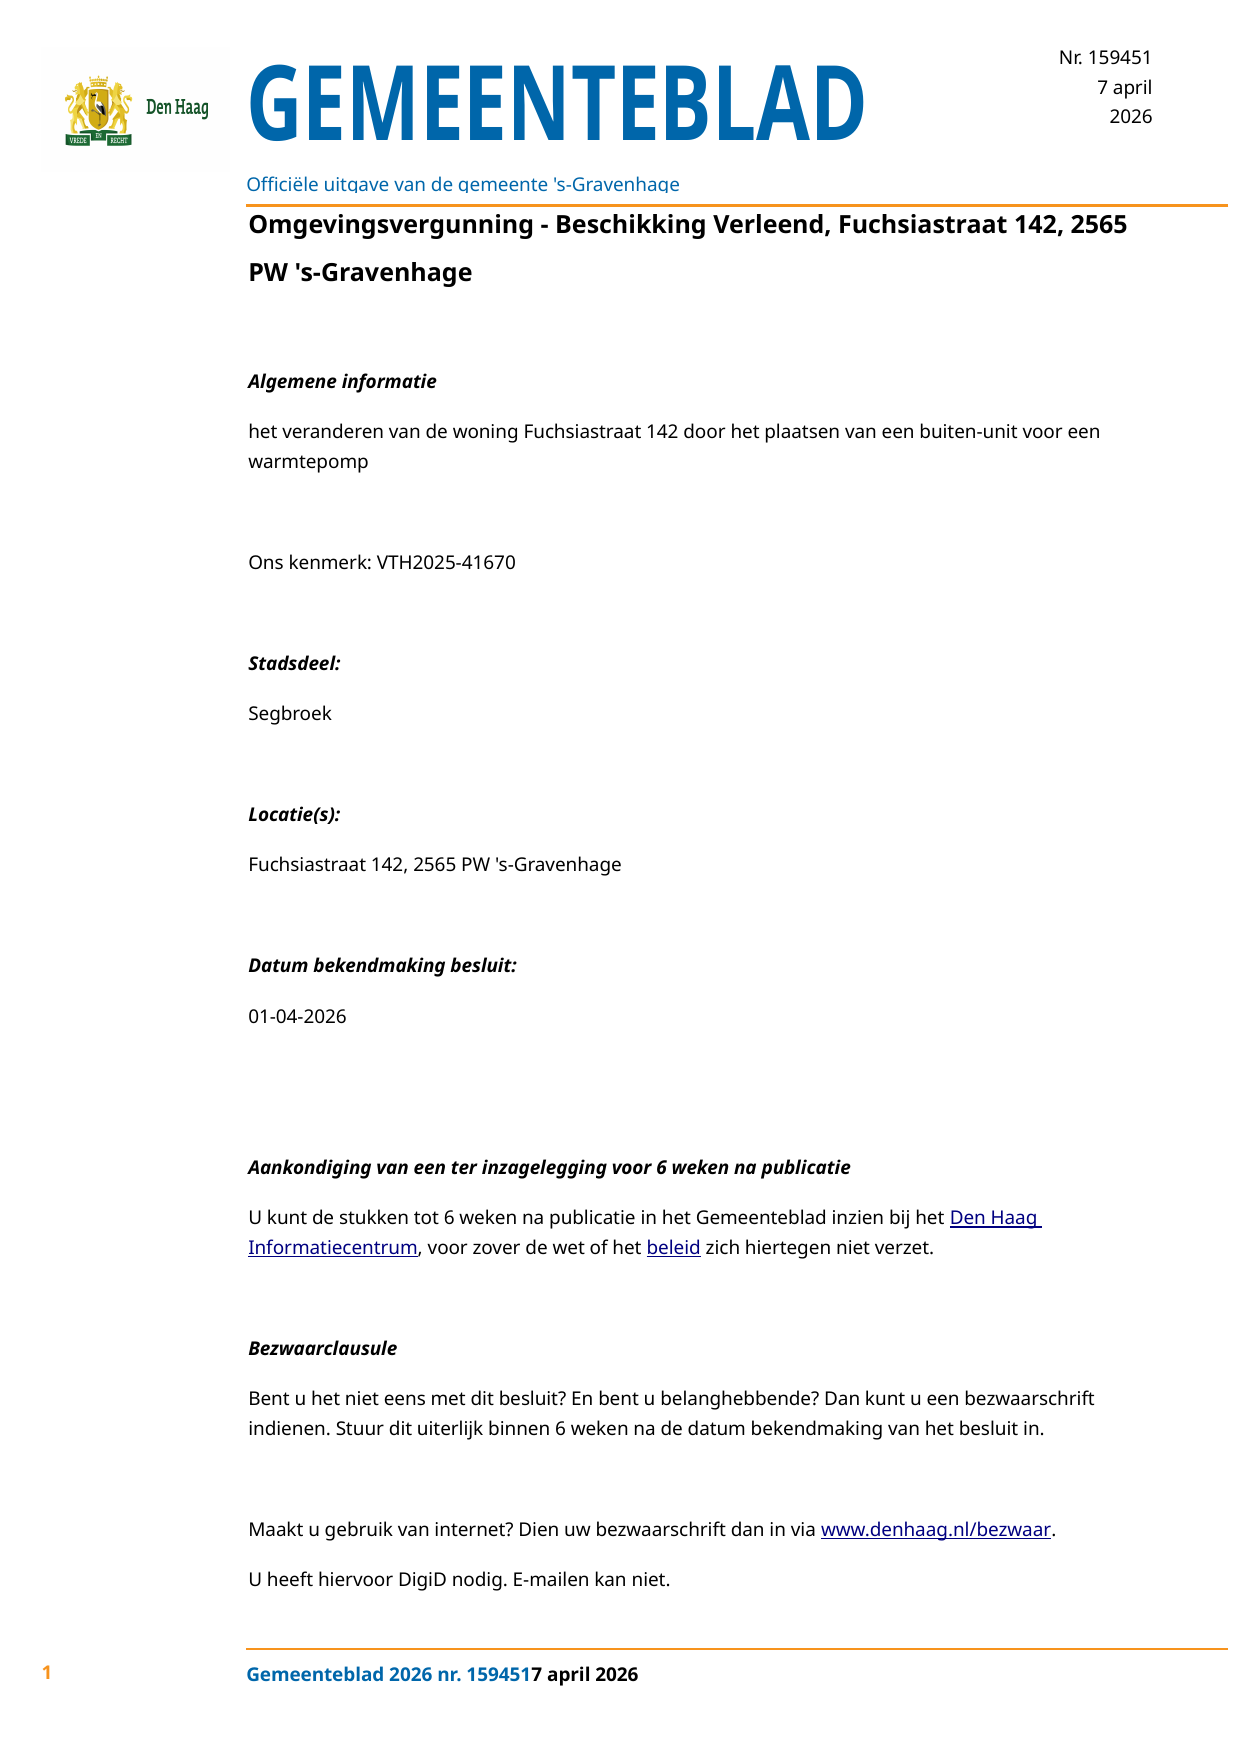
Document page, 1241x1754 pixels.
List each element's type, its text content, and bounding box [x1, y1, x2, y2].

text Segbroek [248, 700, 1152, 726]
text Aankondiging van een ter inzagelegging voor 6 weken na publicatie [248, 1154, 1152, 1180]
text Maakt u gebruik van internet? Dien uw bezwaarschrift dan in via www.denhaag.nl/bezwaar. [248, 1516, 1152, 1542]
text U kunt de stukken tot 6 weken na publicatie in het Gemeenteblad inzien bij het Den Haag Informatiecentrum, voor zover de wet of het beleid zich hiertegen niet verzet. [248, 1204, 1152, 1260]
text Locatie(s): [248, 801, 1152, 827]
text Fuchsiastraat 142, 2565 PW 's-Gravenhage [248, 852, 1152, 877]
text het veranderen van de woning Fuchsiastraat 142 door het plaatsen van een buiten-unit voor een warmtepomp [248, 419, 1152, 474]
text Stadsdeel: [248, 650, 1152, 676]
text Bezwaarclausule [248, 1335, 1152, 1361]
text Algemene informatie [248, 368, 1152, 394]
text Ons kenmerk: VTH2025-41670 [248, 549, 1152, 575]
text 01-04-2026 [248, 1003, 1152, 1029]
picture [41, 47, 231, 172]
text Bent u het niet eens met dit besluit? En bent u belanghebbende? Dan kunt u een bezwaarschrift indienen. Stuur dit uiterlijk binnen 6 weken na de datum bekendmaking van het besluit in. [248, 1385, 1152, 1441]
text U heeft hiervoor DigiD nodig. E-mailen kan niet. [248, 1566, 1152, 1592]
text Datum bekendmaking besluit: [248, 952, 1152, 978]
text Omgevingsvergunning - Beschikking Verleend, Fuchsiastraat 142, 2565 PW 's-Gravenhage [248, 207, 1152, 288]
